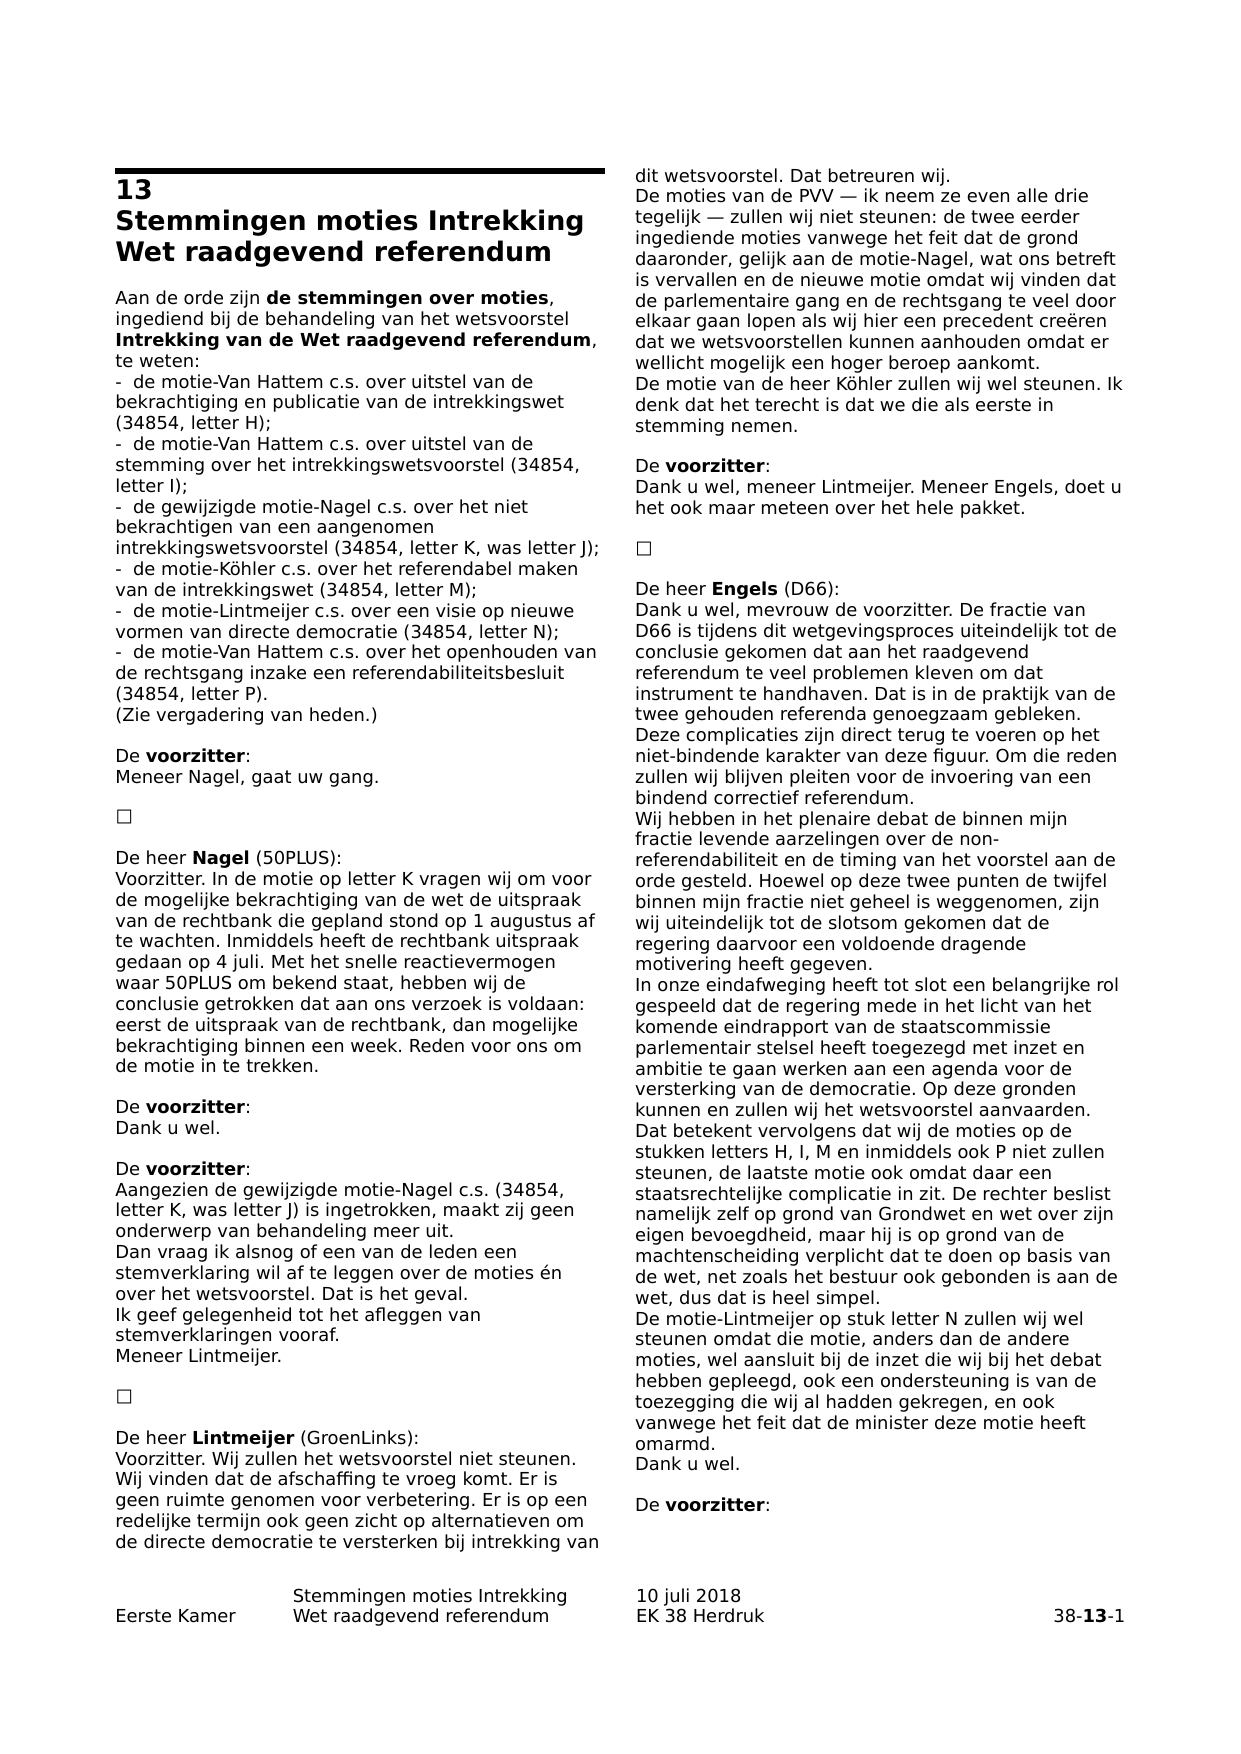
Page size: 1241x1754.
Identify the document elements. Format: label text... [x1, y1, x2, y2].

text Meneer Nagel, gaat uw gang. [115, 766, 605, 787]
text De heer Lintmeijer (GroenLinks): [115, 1427, 605, 1448]
text De voorzitter: [115, 1097, 605, 1118]
text Voorzitter. Wij zullen het wetsvoorstel niet steunen. Wij vinden dat de afschaffing te vroeg komt. Er is geen ruimte genomen voor verbetering. Er is op een redelijke termijn ook geen zicht op alternatieven om de directe democratie te versterken bij intrekking van [115, 1448, 605, 1552]
list de gewijzigde motie-Nagel c.s. over het niet bekrachtigen van een aangenomen intrekkingswetsvoorstel (34854, letter K, was letter J); [115, 496, 605, 559]
text De moties van de PVV — ik neem ze even alle drie tegelijk — zullen wij niet steunen: de twee eerder ingediende moties vanwege het feit dat de grond daaronder, gelijk aan de motie-Nagel, wat ons betreft is vervallen en de nieuwe motie omdat wij vinden dat de parlementaire gang en de rechtsgang te veel door elkaar gaan lopen als wij hier een precedent creëren dat we wetsvoorstellen kunnen aanhouden omdat er wellicht mogelijk een hoger beroep aankomt. [635, 186, 1125, 374]
list de motie-Köhler c.s. over het referendabel maken van de intrekkingswet (34854, letter M); [115, 559, 605, 601]
text Dat betekent vervolgens dat wij de moties op de stukken letters H, I, M en inmiddels ook P niet zullen steunen, de laatste motie ook omdat daar een staatsrechtelijke complicatie in zit. De rechter beslist namelijk zelf op grond van Grondwet en wet over zijn eigen bevoegdheid, maar hij is op grond van de machtenscheiding verplicht dat te doen op basis van de wet, net zoals het bestuur ook gebonden is aan de wet, dus dat is heel simpel. [635, 1121, 1125, 1308]
text De voorzitter: [115, 1158, 605, 1179]
text De voorzitter: [635, 456, 1125, 477]
title 13 Stemmingen moties Intrekking Wet raadgevend referendum [115, 174, 605, 268]
text De heer Nagel (50PLUS): [115, 848, 605, 869]
text De motie-Lintmeijer op stuk letter N zullen wij wel steunen omdat die motie, anders dan de andere moties, wel aansluit bij de inzet die wij bij het debat hebben gepleegd, ook een ondersteuning is van de toezegging die wij al hadden gekregen, en ook vanwege het feit dat de minister deze motie heeft omarmd. [635, 1308, 1125, 1454]
text Dank u wel, meneer Lintmeijer. Meneer Engels, doet u het ook maar meteen over het hele pakket. [635, 477, 1125, 518]
text Dank u wel. [115, 1118, 605, 1138]
text Wij hebben in het plenaire debat de binnen mijn fractie levende aarzelingen over de non-referendabiliteit en de timing van het voorstel aan de orde gesteld. Hoewel op deze twee punten de twijfel binnen mijn fractie niet geheel is weggenomen, zijn wij uiteindelijk tot de slotsom gekomen dat de regering daarvoor een voldoende dragende motivering heeft gegeven. [635, 808, 1125, 975]
text ⬜ [115, 1387, 605, 1407]
list de motie-Lintmeijer c.s. over een visie op nieuwe vormen van directe democratie (34854, letter N); [115, 601, 605, 642]
text Ik geef gelegenheid tot het afleggen van stemverklaringen vooraf. [115, 1304, 605, 1346]
text De heer Engels (D66): [635, 579, 1125, 600]
text De voorzitter: [115, 746, 605, 766]
text In onze eindafweging heeft tot slot een belangrijke rol gespeeld dat de regering mede in het licht van het komende eindrapport van de staatscommissie parlementair stelsel heeft toegezegd met inzet en ambitie te gaan werken aan een agenda voor de versterking van de democratie. Op deze gronden kunnen en zullen wij het wetsvoorstel aanvaarden. [635, 975, 1125, 1121]
text (Zie vergadering van heden.) [115, 705, 605, 726]
text De motie van de heer Köhler zullen wij wel steunen. Ik denk dat het terecht is dat we die als eerste in stemming nemen. [635, 374, 1125, 436]
text Dank u wel. [635, 1454, 1125, 1475]
text De voorzitter: [635, 1495, 1125, 1516]
list de motie-Van Hattem c.s. over uitstel van de stemming over het intrekkingswetsvoorstel (34854, letter I); [115, 434, 605, 496]
text ⬜ [635, 538, 1125, 559]
text Aan de orde zijn de stemmingen over moties, ingediend bij de behandeling van het wetsvoorstel Intrekking van de Wet raadgevend referendum, [115, 288, 605, 351]
list de motie-Van Hattem c.s. over uitstel van de bekrachtiging en publicatie van de intrekkingswet (34854, letter H); [115, 371, 605, 434]
text Dan vraag ik alsnog of een van de leden een stemverklaring wil af te leggen over de moties én over het wetsvoorstel. Dat is het geval. [115, 1242, 605, 1304]
text Aangezien de gewijzigde motie-Nagel c.s. (34854, letter K, was letter J) is ingetrokken, maakt zij geen onderwerp van behandeling meer uit. [115, 1179, 605, 1242]
text dit wetsvoorstel. Dat betreuren wij. [635, 165, 1125, 186]
list de motie-Van Hattem c.s. over het openhouden van de rechtsgang inzake een referendabiliteitsbesluit (34854, letter P). [115, 642, 605, 705]
text Voorzitter. In de motie op letter K vragen wij om voor de mogelijke bekrachtiging van de wet de uitspraak van de rechtbank die gepland stond op 1 augustus af te wachten. Inmiddels heeft de rechtbank uitspraak gedaan op 4 juli. Met het snelle reactievermogen waar 50PLUS om bekend staat, hebben wij de conclusie getrokken dat aan ons verzoek is voldaan: eerst de uitspraak van de rechtbank, dan mogelijke bekrachtiging binnen een week. Reden voor ons om de motie in te trekken. [115, 869, 605, 1077]
text Dank u wel, mevrouw de voorzitter. De fractie van D66 is tijdens dit wetgevingsproces uiteindelijk tot de conclusie gekomen dat aan het raadgevend referendum te veel problemen kleven om dat instrument te handhaven. Dat is in de praktijk van de twee gehouden referenda genoegzaam gebleken. Deze complicaties zijn direct terug te voeren op het niet-bindende karakter van deze figuur. Om die reden zullen wij blijven pleiten voor de invoering van een bindend correctief referendum. [635, 600, 1125, 808]
text te weten: [115, 351, 605, 371]
text Meneer Lintmeijer. [115, 1346, 605, 1367]
text ⬜ [115, 807, 605, 828]
